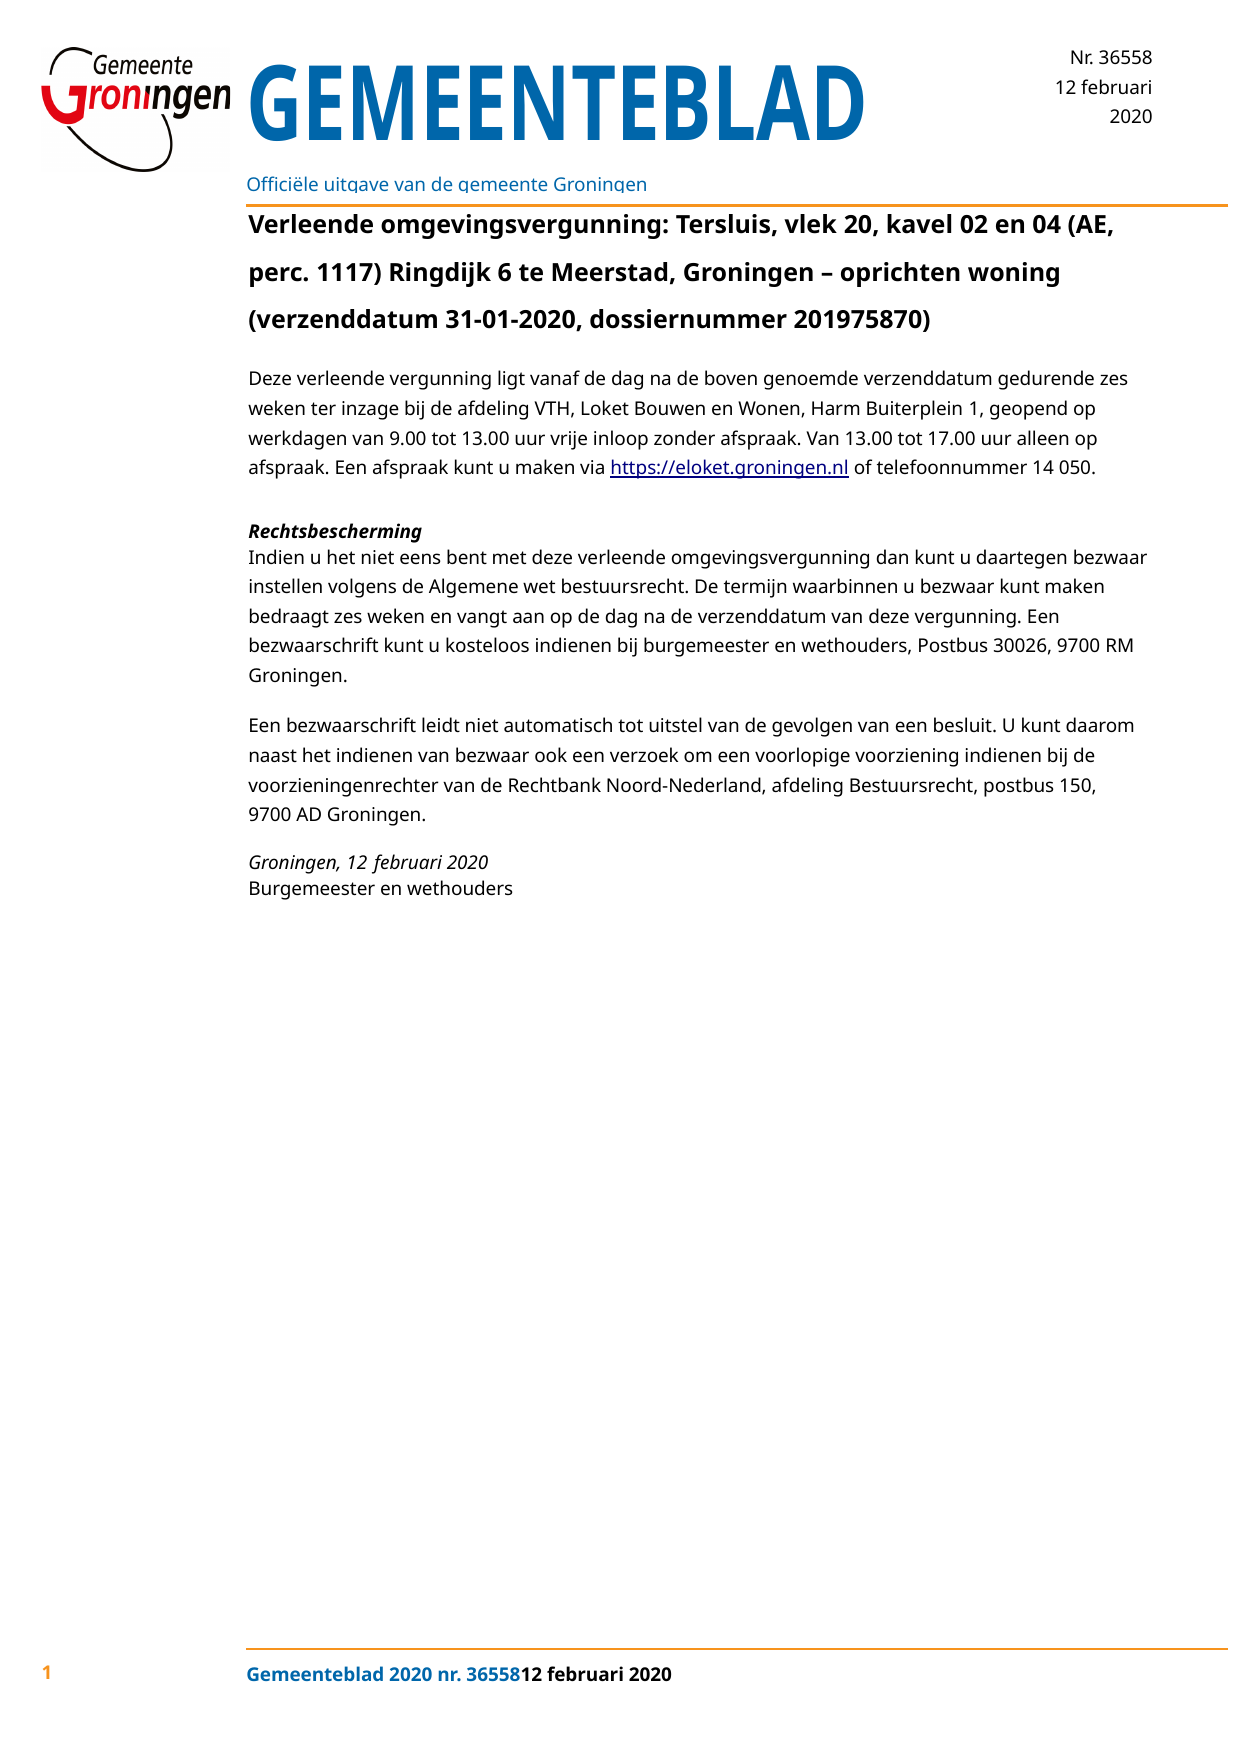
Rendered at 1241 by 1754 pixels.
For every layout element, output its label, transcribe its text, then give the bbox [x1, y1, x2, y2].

text Groningen, 12 februari 2020 [248, 849, 1152, 875]
text Een bezwaarschrift leidt niet automatisch tot uitstel van de gevolgen van een besluit. U kunt daarom naast het indienen van bezwaar ook een verzoek om een voorlopige voorziening indienen bij de voorzieningenrechter van de Rechtbank Noord-Nederland, afdeling Bestuursrecht, postbus 150, 9700 AD Groningen. [248, 713, 1152, 827]
text Deze verleende vergunning ligt vanaf de dag na de boven genoemde verzenddatum gedurende zes weken ter inzage bij de afdeling VTH, Loket Bouwen en Wonen, Harm Buiterplein 1, geopend op werkdagen van 9.00 tot 13.00 uur vrije inloop zonder afspraak. Van 13.00 tot 17.00 uur alleen op afspraak. Een afspraak kunt u maken via https://eloket.groningen.nl of telefoonnummer 14 050. [248, 366, 1152, 480]
text Burgemeester en wethouders [248, 875, 1152, 901]
picture [41, 47, 231, 172]
text Rechtsbescherming [248, 518, 1152, 544]
text Verleende omgevingsvergunning: Tersluis, vlek 20, kavel 02 en 04 (AE, perc. 1117) Ringdijk 6 te Meerstad, Groningen – oprichten woning (verzenddatum 31-01-2020, dossiernummer 201975870) [248, 207, 1152, 336]
text Indien u het niet eens bent met deze verleende omgevingsvergunning dan kunt u daartegen bezwaar instellen volgens de Algemene wet bestuursrecht. De termijn waarbinnen u bezwaar kunt maken bedraagt zes weken en vangt aan op de dag na de verzenddatum van deze vergunning. Een bezwaarschrift kunt u kosteloos indienen bij burgemeester en wethouders, Postbus 30026, 9700 RM Groningen. [248, 544, 1152, 688]
